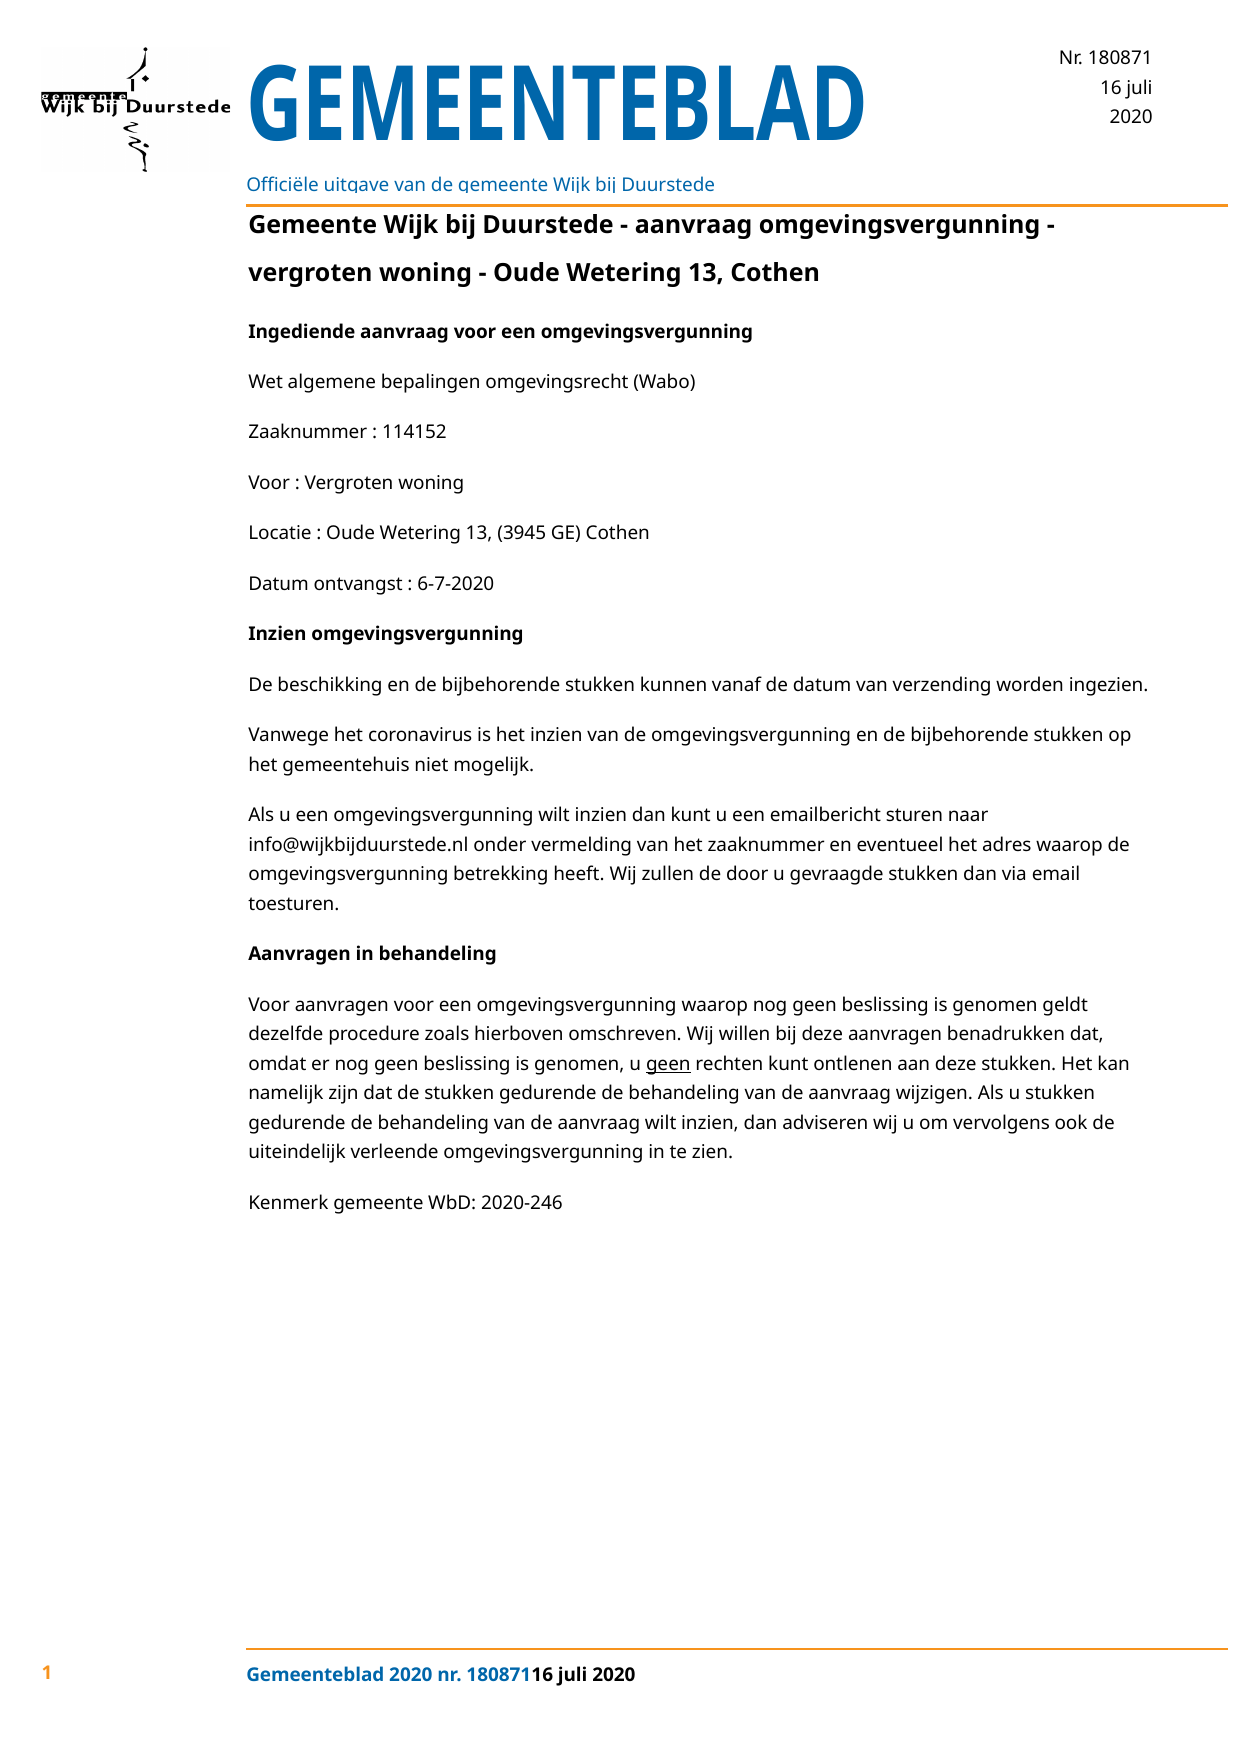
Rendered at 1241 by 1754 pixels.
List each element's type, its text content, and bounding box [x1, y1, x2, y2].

picture [41, 47, 231, 172]
text Gemeente Wijk bij Duurstede - aanvraag omgevingsvergunning - vergroten woning - Oude Wetering 13, Cothen [248, 207, 1152, 288]
text Datum ontvangst : 6-7-2020 [248, 570, 1152, 596]
text De beschikking en de bijbehorende stukken kunnen vanaf de datum van verzending worden ingezien. [248, 671, 1152, 697]
text Wet algemene bepalingen omgevingsrecht (Wabo) [248, 368, 1152, 394]
text Voor aanvragen voor een omgevingsvergunning waarop nog geen beslissing is genomen geldt dezelfde procedure zoals hierboven omschreven. Wij willen bij deze aanvragen benadrukken dat, omdat er nog geen beslissing is genomen, u geen rechten kunt ontlenen aan deze stukken. Het kan namelijk zijn dat de stukken gedurende de behandeling van de aanvraag wijzigen. Als u stukken gedurende de behandeling van de aanvraag wilt inzien, dan adviseren wij u om vervolgens ook de uiteindelijk verleende omgevingsvergunning in te zien. [248, 991, 1152, 1164]
text Kenmerk gemeente WbD: 2020-246 [248, 1189, 1152, 1215]
text Locatie : Oude Wetering 13, (3945 GE) Cothen [248, 519, 1152, 545]
text Voor : Vergroten woning [248, 469, 1152, 495]
text Als u een omgevingsvergunning wilt inzien dan kunt u een emailbericht sturen naar info@wijkbijduurstede.nl onder vermelding van het zaaknummer en eventueel het adres waarop de omgevingsvergunning betrekking heeft. Wij zullen de door u gevraagde stukken dan via email toesturen. [248, 801, 1152, 916]
text Zaaknummer : 114152 [248, 419, 1152, 444]
text Vanwege het coronavirus is het inzien van de omgevingsvergunning en de bijbehorende stukken op het gemeentehuis niet mogelijk. [248, 721, 1152, 777]
text Ingediende aanvraag voor een omgevingsvergunning [248, 318, 1152, 344]
text Aanvragen in behandeling [248, 940, 1152, 966]
text Inzien omgevingsvergunning [248, 620, 1152, 646]
